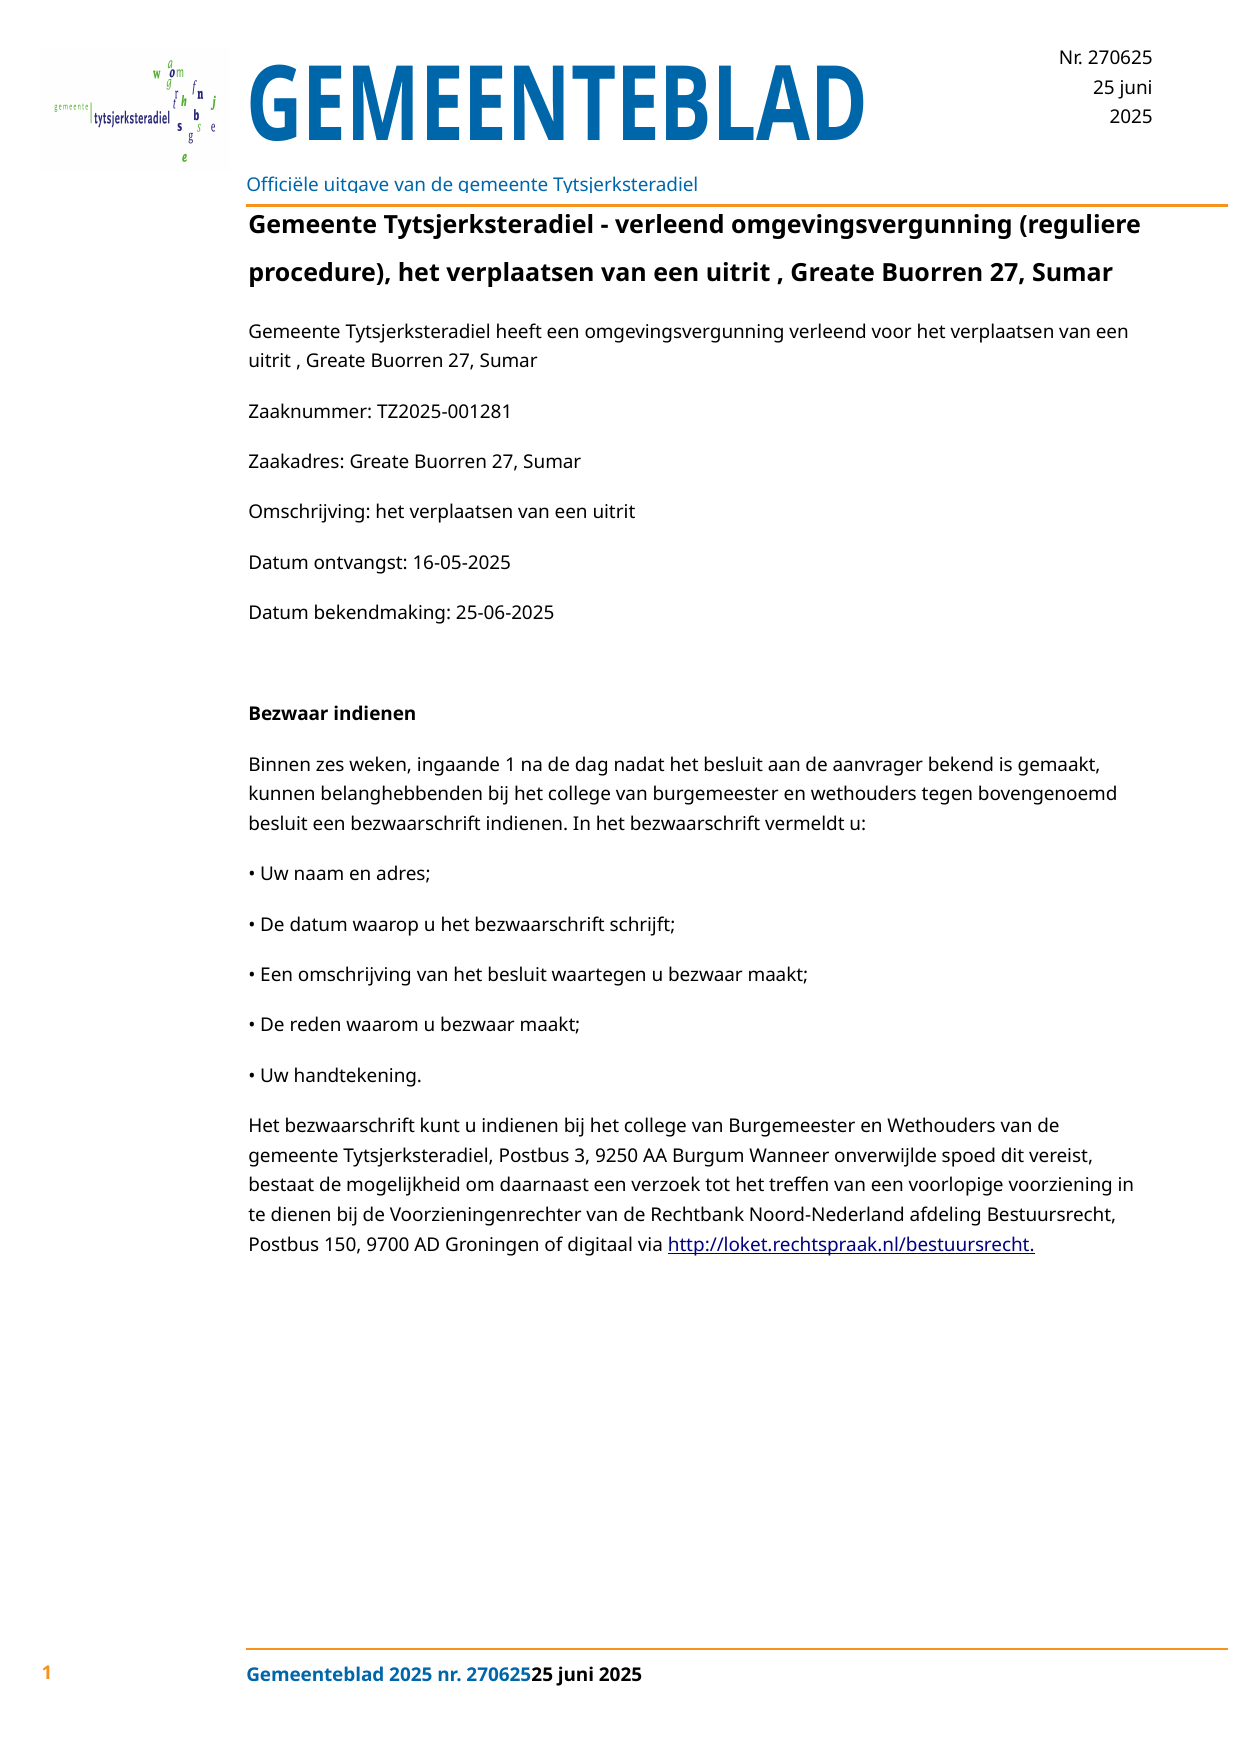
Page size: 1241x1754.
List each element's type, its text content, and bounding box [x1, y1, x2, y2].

text • Een omschrijving van het besluit waartegen u bezwaar maakt; [248, 961, 1152, 987]
text Binnen zes weken, ingaande 1 na de dag nadat het besluit aan de aanvrager bekend is gemaakt, kunnen belanghebbenden bij het college van burgemeester en wethouders tegen bovengenoemd besluit een bezwaarschrift indienen. In het bezwaarschrift vermeldt u: [248, 751, 1152, 836]
text Bezwaar indienen [248, 700, 1152, 726]
text Omschrijving: het verplaatsen van een uitrit [248, 499, 1152, 524]
text Gemeente Tytsjerksteradiel heeft een omgevingsvergunning verleend voor het verplaatsen van een uitrit , Greate Buorren 27, Sumar [248, 318, 1152, 373]
text • Uw naam en adres; [248, 860, 1152, 886]
text Datum bekendmaking: 25-06-2025 [248, 599, 1152, 625]
text Zaaknummer: TZ2025-001281 [248, 398, 1152, 424]
text Het bezwaarschrift kunt u indienen bij het college van Burgemeester en Wethouders van de gemeente Tytsjerksteradiel, Postbus 3, 9250 AA Burgum Wanneer onverwijlde spoed dit vereist, bestaat de mogelijkheid om daarnaast een verzoek tot het treffen van een voorlopige voorziening in te dienen bij de Voorzieningenrechter van de Rechtbank Noord-Nederland afdeling Bestuursrecht, Postbus 150, 9700 AD Groningen of digitaal via http://loket.rechtspraak.nl/bestuursrecht. [248, 1112, 1152, 1257]
text Zaakadres: Greate Buorren 27, Sumar [248, 448, 1152, 474]
text • Uw handtekening. [248, 1062, 1152, 1088]
picture [41, 47, 231, 172]
text • De datum waarop u het bezwaarschrift schrijft; [248, 911, 1152, 937]
text Gemeente Tytsjerksteradiel - verleend omgevingsvergunning (reguliere procedure), het verplaatsen van een uitrit , Greate Buorren 27, Sumar [248, 207, 1152, 288]
text Datum ontvangst: 16-05-2025 [248, 549, 1152, 575]
text • De reden waarom u bezwaar maakt; [248, 1012, 1152, 1037]
